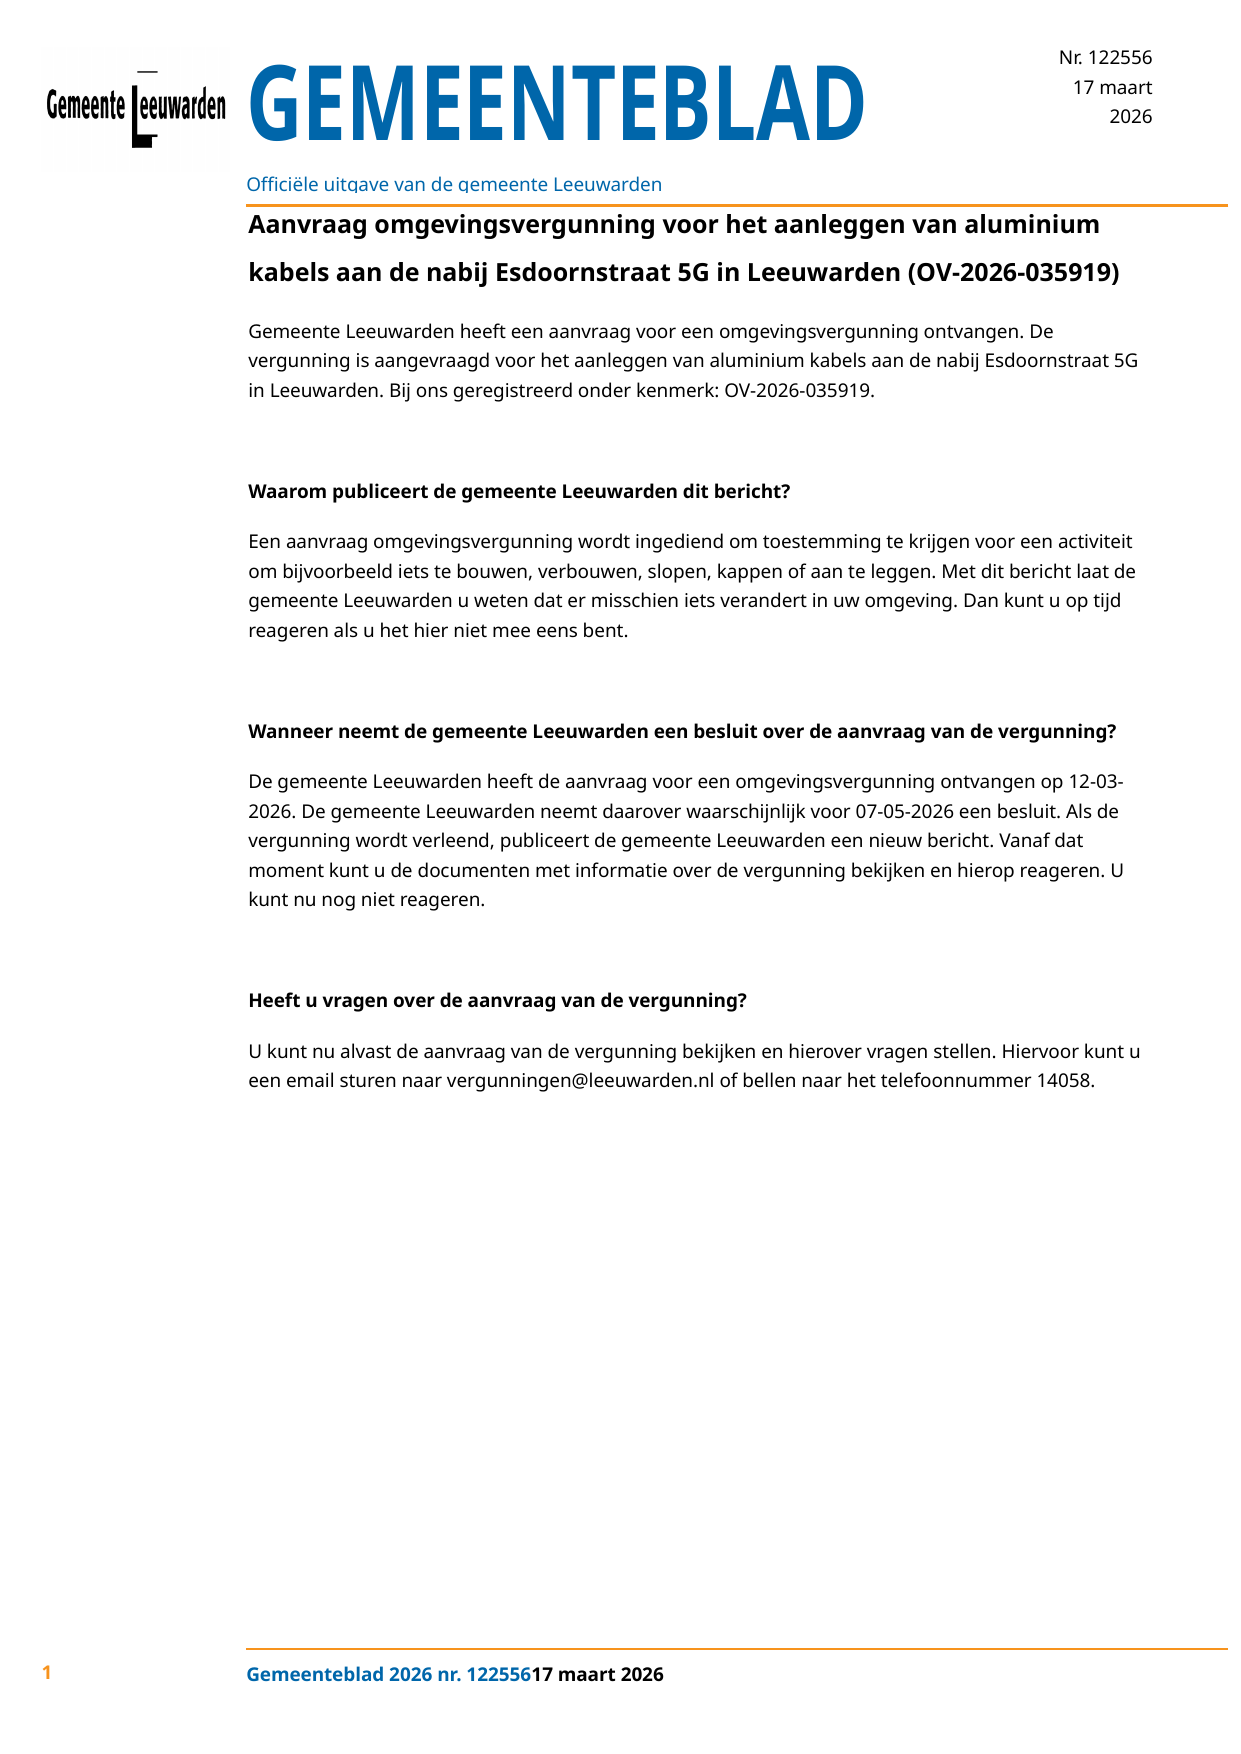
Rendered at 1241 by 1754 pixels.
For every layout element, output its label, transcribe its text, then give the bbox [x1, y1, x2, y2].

picture [41, 47, 231, 172]
text De gemeente Leeuwarden heeft de aanvraag voor een omgevingsvergunning ontvangen op 12-03-2026. De gemeente Leeuwarden neemt daarover waarschijnlijk voor 07-05-2026 een besluit. Als de vergunning wordt verleend, publiceert de gemeente Leeuwarden een nieuw bericht. Vanaf dat moment kunt u de documenten met informatie over de vergunning bekijken en hierop reageren. U kunt nu nog niet reageren. [248, 768, 1152, 912]
text Aanvraag omgevingsvergunning voor het aanleggen van aluminium kabels aan de nabij Esdoornstraat 5G in Leeuwarden (OV-2026-035919) [248, 207, 1152, 288]
text Wanneer neemt de gemeente Leeuwarden een besluit over de aanvraag van de vergunning? [248, 718, 1152, 744]
text Waarom publiceert de gemeente Leeuwarden dit bericht? [248, 478, 1152, 504]
text U kunt nu alvast de aanvraag van de vergunning bekijken en hierover vragen stellen. Hiervoor kunt u een email sturen naar vergunningen@leeuwarden.nl of bellen naar het telefoonnummer 14058. [248, 1038, 1152, 1093]
text Gemeente Leeuwarden heeft een aanvraag voor een omgevingsvergunning ontvangen. De vergunning is aangevraagd voor het aanleggen van aluminium kabels aan de nabij Esdoornstraat 5G in Leeuwarden. Bij ons geregistreerd onder kenmerk: OV-2026-035919. [248, 318, 1152, 403]
text Heeft u vragen over de aanvraag van de vergunning? [248, 987, 1152, 1013]
text Een aanvraag omgevingsvergunning wordt ingediend om toestemming te krijgen voor een activiteit om bijvoorbeeld iets te bouwen, verbouwen, slopen, kappen of aan te leggen. Met dit bericht laat de gemeente Leeuwarden u weten dat er misschien iets verandert in uw omgeving. Dan kunt u op tijd reageren als u het hier niet mee eens bent. [248, 528, 1152, 643]
